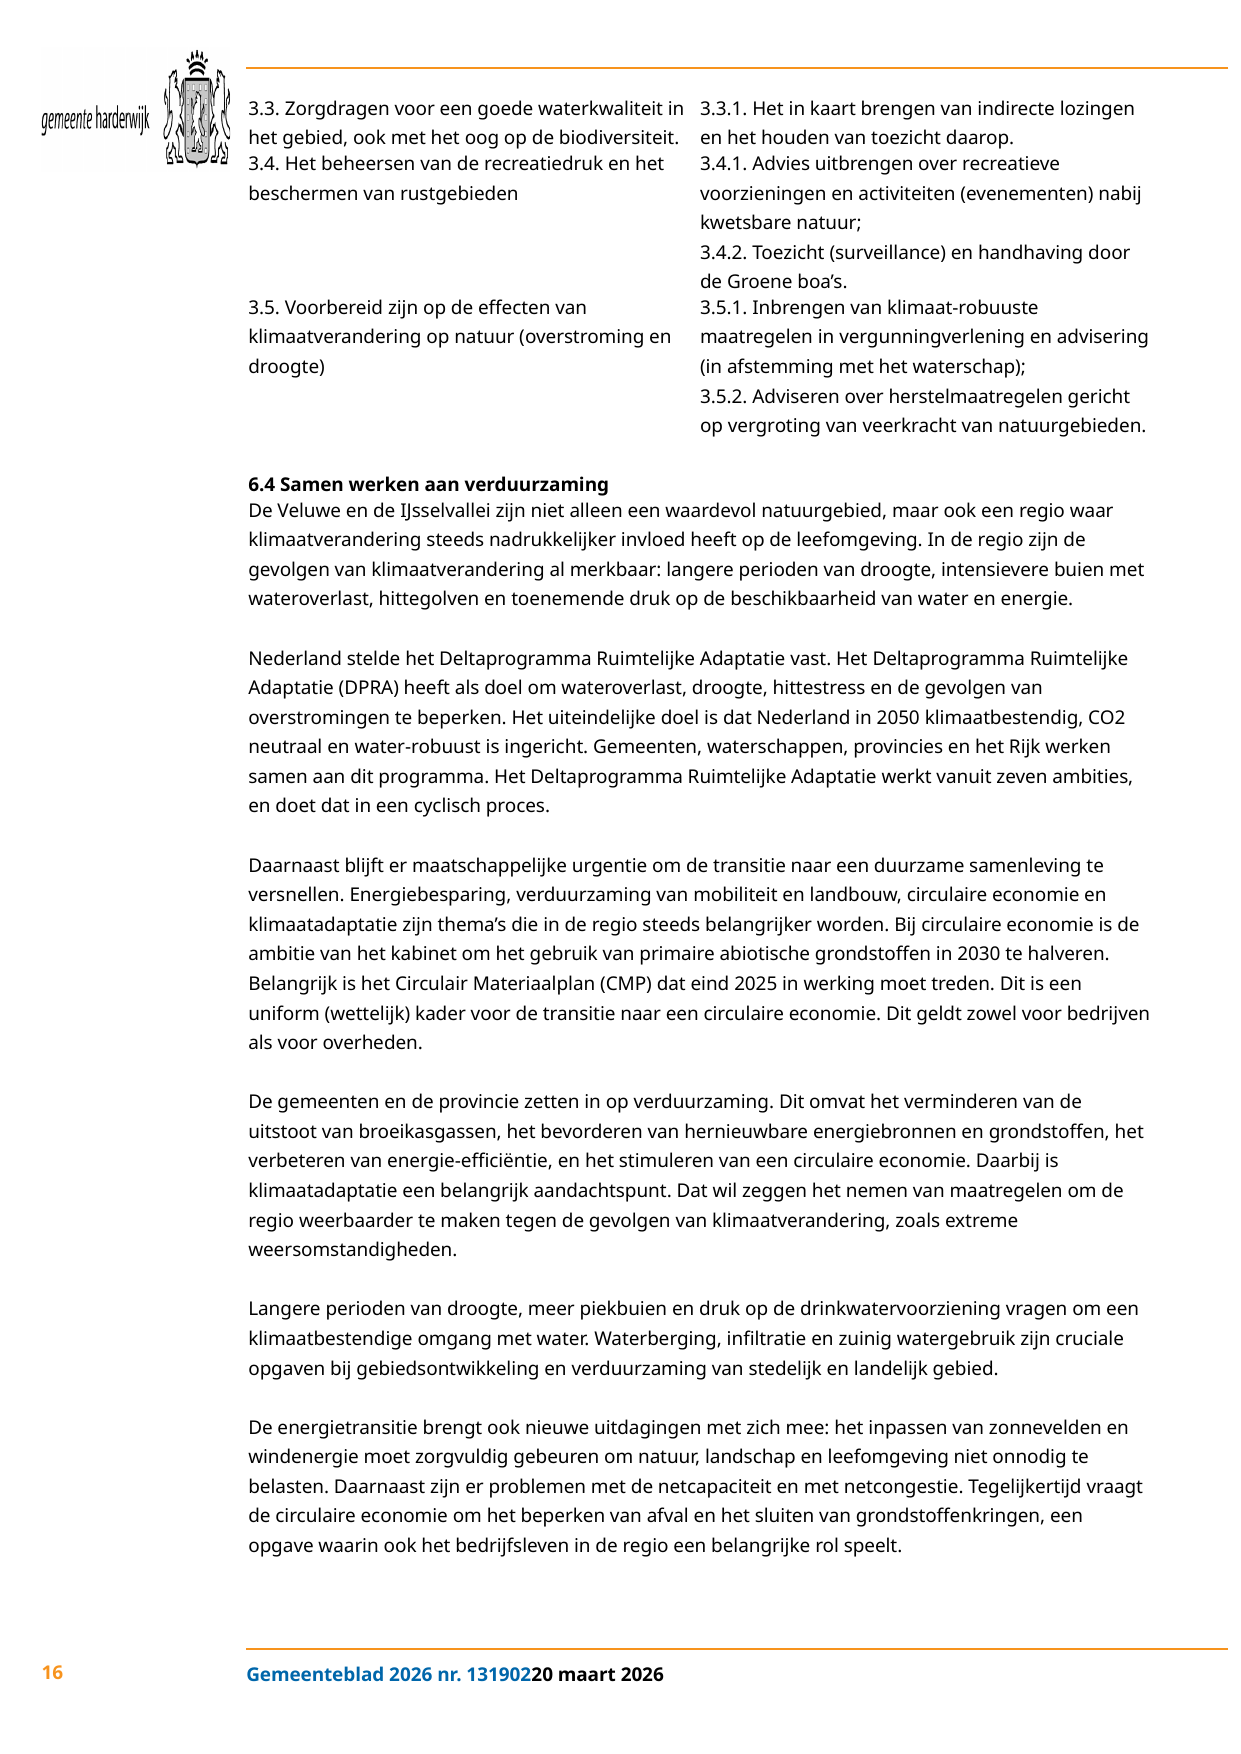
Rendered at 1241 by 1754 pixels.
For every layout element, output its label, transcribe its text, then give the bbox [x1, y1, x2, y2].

table_cell 3.3. Zorgdragen voor een goede waterkwaliteit in het gebied, ook met het oog op de biodiversiteit. [248, 95, 700, 150]
table_cell 3.4. Het beheersen van de recreatiedruk en het beschermen van rustgebieden [248, 150, 700, 294]
table_cell 3.4.1. Advies uitbrengen over recreatieve voorzieningen en activiteiten (evenementen) nabij kwetsbare natuur; 3.4.2. Toezicht (surveillance) en handhaving door de Groene boa’s. [700, 150, 1152, 294]
table_cell 3.5.1. Inbrengen van klimaat-robuuste maatregelen in vergunningverlening en advisering (in afstemming met het waterschap); 3.5.2. Adviseren over herstelmaatregelen gericht op vergroting van veerkracht van natuurgebieden. [700, 294, 1152, 438]
picture [41, 47, 231, 172]
text De Veluwe en de IJsselvallei zijn niet alleen een waardevol natuurgebied, maar ook een regio waar klimaatverandering steeds nadrukkelijker invloed heeft op de leefomgeving. In de regio zijn de gevolgen van klimaatverandering al merkbaar: langere perioden van droogte, intensievere buien met wateroverlast, hittegolven en toenemende druk op de beschikbaarheid van water en energie. [248, 497, 1152, 611]
text Daarnaast blijft er maatschappelijke urgentie om de transitie naar een duurzame samenleving te versnellen. Energiebesparing, verduurzaming van mobiliteit en landbouw, circulaire economie en klimaatadaptatie zijn thema’s die in de regio steeds belangrijker worden. Bij circulaire economie is de ambitie van het kabinet om het gebruik van primaire abiotische grondstoffen in 2030 te halveren. Belangrijk is het Circulair Materiaalplan (CMP) dat eind 2025 in werking moet treden. Dit is een uniform (wettelijk) kader voor de transitie naar een circulaire economie. Dit geldt zowel voor bedrijven als voor overheden. [248, 852, 1152, 1055]
text 6.4 Samen werken aan verduurzaming [248, 471, 1152, 497]
table_cell 3.5. Voorbereid zijn op de effecten van klimaatverandering op natuur (overstroming en droogte) [248, 294, 700, 438]
table_cell 3.3.1. Het in kaart brengen van indirecte lozingen en het houden van toezicht daarop. [700, 95, 1152, 150]
text Langere perioden van droogte, meer piekbuien en druk op de drinkwatervoorziening vragen om een klimaatbestendige omgang met water. Waterberging, infiltratie en zuinig watergebruik zijn cruciale opgaven bij gebiedsontwikkeling en verduurzaming van stedelijk en landelijk gebied. [248, 1296, 1152, 1380]
text Nederland stelde het Deltaprogramma Ruimtelijke Adaptatie vast. Het Deltaprogramma Ruimtelijke Adaptatie (DPRA) heeft als doel om wateroverlast, droogte, hittestress en de gevolgen van overstromingen te beperken. Het uiteindelijke doel is dat Nederland in 2050 klimaatbestendig, CO2 neutraal en water-robuust is ingericht. Gemeenten, waterschappen, provincies en het Rijk werken samen aan dit programma. Het Deltaprogramma Ruimtelijke Adaptatie werkt vanuit zeven ambities, en doet dat in een cyclisch proces. [248, 645, 1152, 818]
text De energietransitie brengt ook nieuwe uitdagingen met zich mee: het inpassen van zonnevelden en windenergie moet zorgvuldig gebeuren om natuur, landschap en leefomgeving niet onnodig te belasten. Daarnaast zijn er problemen met de netcapaciteit en met netcongestie. Tegelijkertijd vraagt de circulaire economie om het beperken van afval en het sluiten van grondstoffenkringen, een opgave waarin ook het bedrijfsleven in de regio een belangrijke rol speelt. [248, 1414, 1152, 1558]
text De gemeenten en de provincie zetten in op verduurzaming. Dit omvat het verminderen van de uitstoot van broeikasgassen, het bevorderen van hernieuwbare energiebronnen en grondstoffen, het verbeteren van energie-efficiëntie, en het stimuleren van een circulaire economie. Daarbij is klimaatadaptatie een belangrijk aandachtspunt. Dat wil zeggen het nemen van maatregelen om de regio weerbaarder te maken tegen de gevolgen van klimaatverandering, zoals extreme weersomstandigheden. [248, 1088, 1152, 1262]
